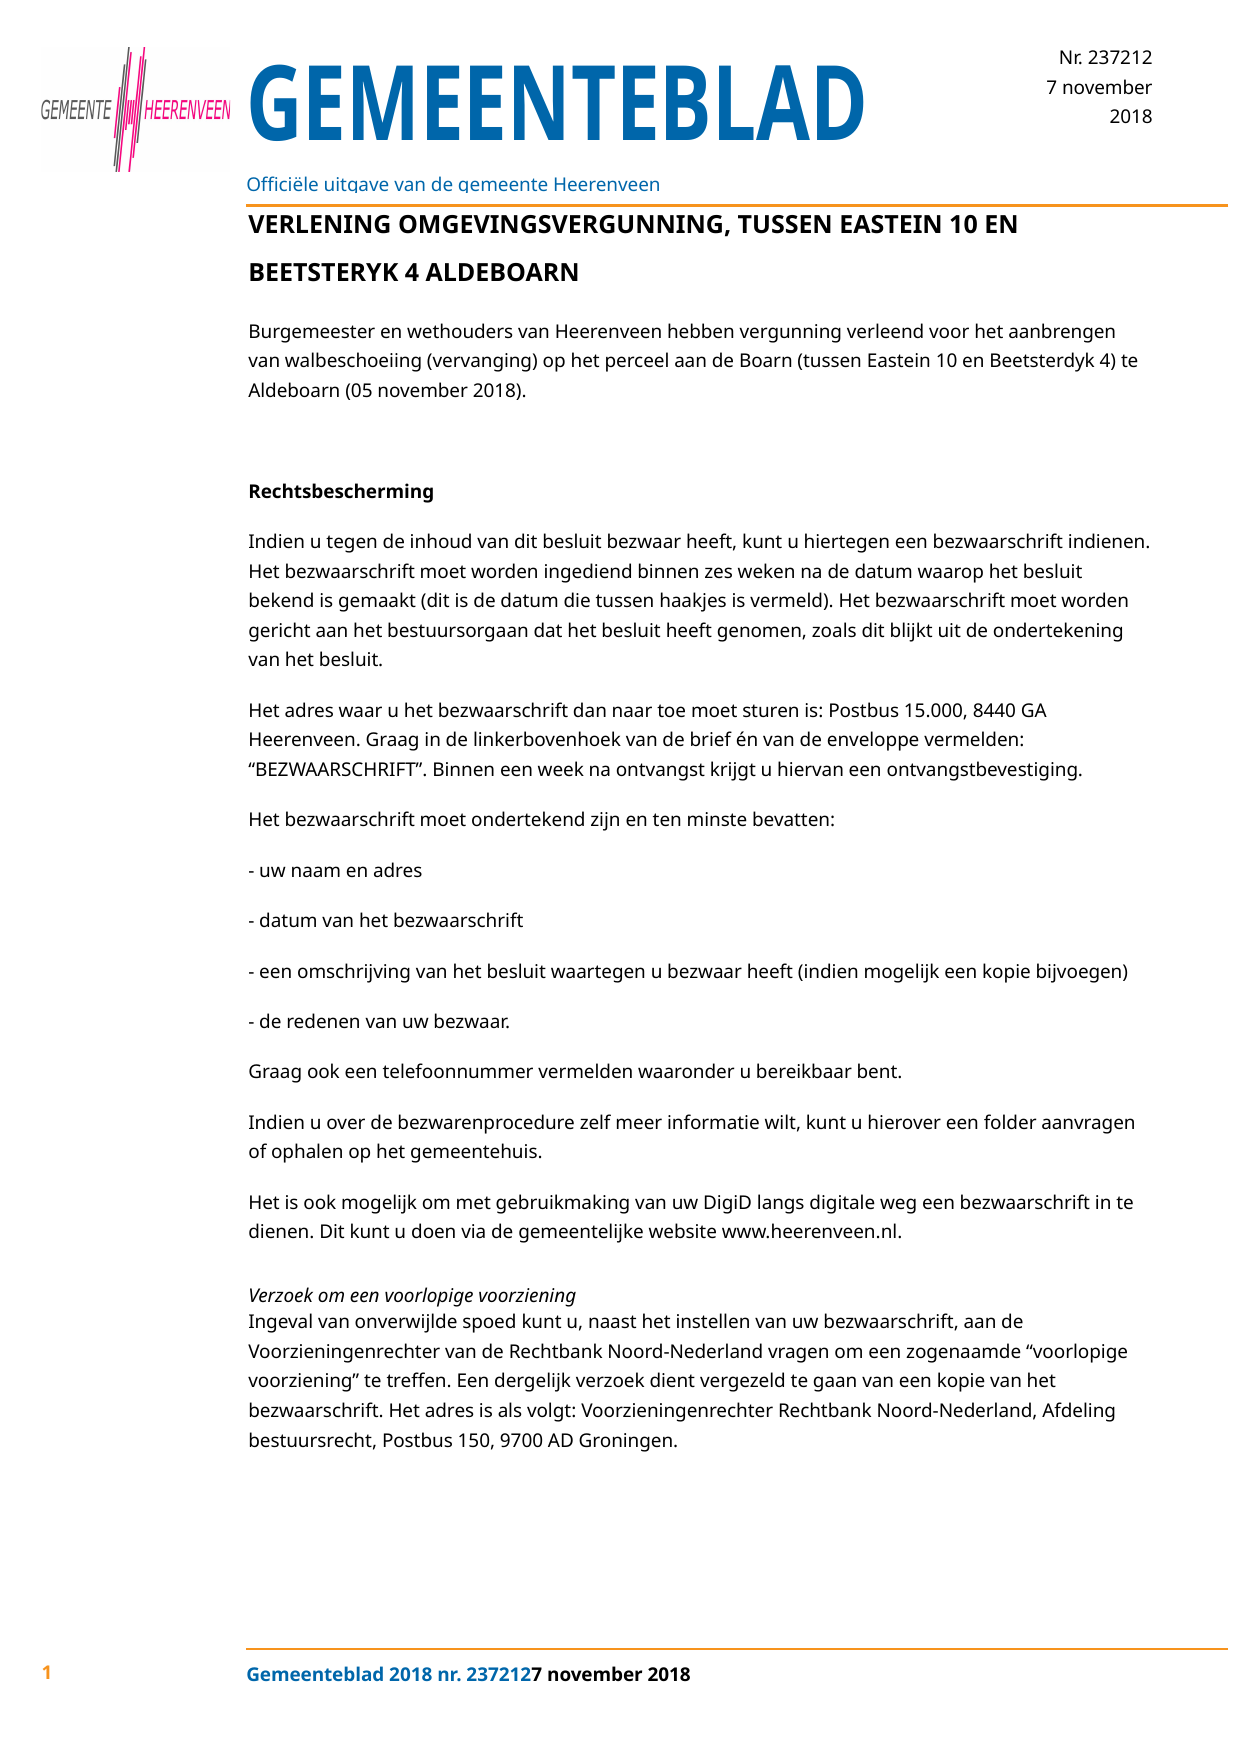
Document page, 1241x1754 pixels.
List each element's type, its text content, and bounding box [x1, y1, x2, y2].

text Het bezwaarschrift moet ondertekend zijn en ten minste bevatten: [248, 807, 1152, 832]
picture [41, 47, 231, 172]
text - datum van het bezwaarschrift [248, 907, 1152, 933]
text Het is ook mogelijk om met gebruikmaking van uw DigiD langs digitale weg een bezwaarschrift in te dienen. Dit kunt u doen via de gemeentelijke website www.heerenveen.nl. [248, 1189, 1152, 1244]
text Het adres waar u het bezwaarschrift dan naar toe moet sturen is: Postbus 15.000, 8440 GA Heerenveen. Graag in de linkerbovenhoek van de brief én van de enveloppe vermelden: “BEZWAARSCHRIFT”. Binnen een week na ontvangst krijgt u hiervan een ontvangstbevestiging. [248, 697, 1152, 782]
text - de redenen van uw bezwaar. [248, 1008, 1152, 1034]
text Rechtsbescherming [248, 478, 1152, 504]
text Indien u over de bezwarenprocedure zelf meer informatie wilt, kunt u hierover een folder aanvragen of ophalen op het gemeentehuis. [248, 1109, 1152, 1164]
text Indien u tegen de inhoud van dit besluit bezwaar heeft, kunt u hiertegen een bezwaarschrift indienen. Het bezwaarschrift moet worden ingediend binnen zes weken na de datum waarop het besluit bekend is gemaakt (dit is de datum die tussen haakjes is vermeld). Het bezwaarschrift moet worden gericht aan het bestuursorgaan dat het besluit heeft genomen, zoals dit blijkt uit de ondertekening van het besluit. [248, 528, 1152, 672]
text - uw naam en adres [248, 857, 1152, 883]
text Ingeval van onverwijlde spoed kunt u, naast het instellen van uw bezwaarschrift, aan de Voorzieningenrechter van de Rechtbank Noord-Nederland vragen om een zogenaamde “voorlopige voorziening” te treffen. Een dergelijk verzoek dient vergezeld te gaan van een kopie van het bezwaarschrift. Het adres is als volgt: Voorzieningenrechter Rechtbank Noord-Nederland, Afdeling bestuursrecht, Postbus 150, 9700 AD Groningen. [248, 1308, 1152, 1452]
text Burgemeester en wethouders van Heerenveen hebben vergunning verleend voor het aanbrengen van walbeschoeiing (vervanging) op het perceel aan de Boarn (tussen Eastein 10 en Beetsterdyk 4) te Aldeboarn (05 november 2018). [248, 318, 1152, 403]
text Graag ook een telefoonnummer vermelden waaronder u bereikbaar bent. [248, 1059, 1152, 1084]
text Verzoek om een voorlopige voorziening [248, 1283, 1152, 1308]
text - een omschrijving van het besluit waartegen u bezwaar heeft (indien mogelijk een kopie bijvoegen) [248, 958, 1152, 984]
text VERLENING OMGEVINGSVERGUNNING, TUSSEN EASTEIN 10 EN BEETSTERYK 4 ALDEBOARN [248, 207, 1152, 288]
